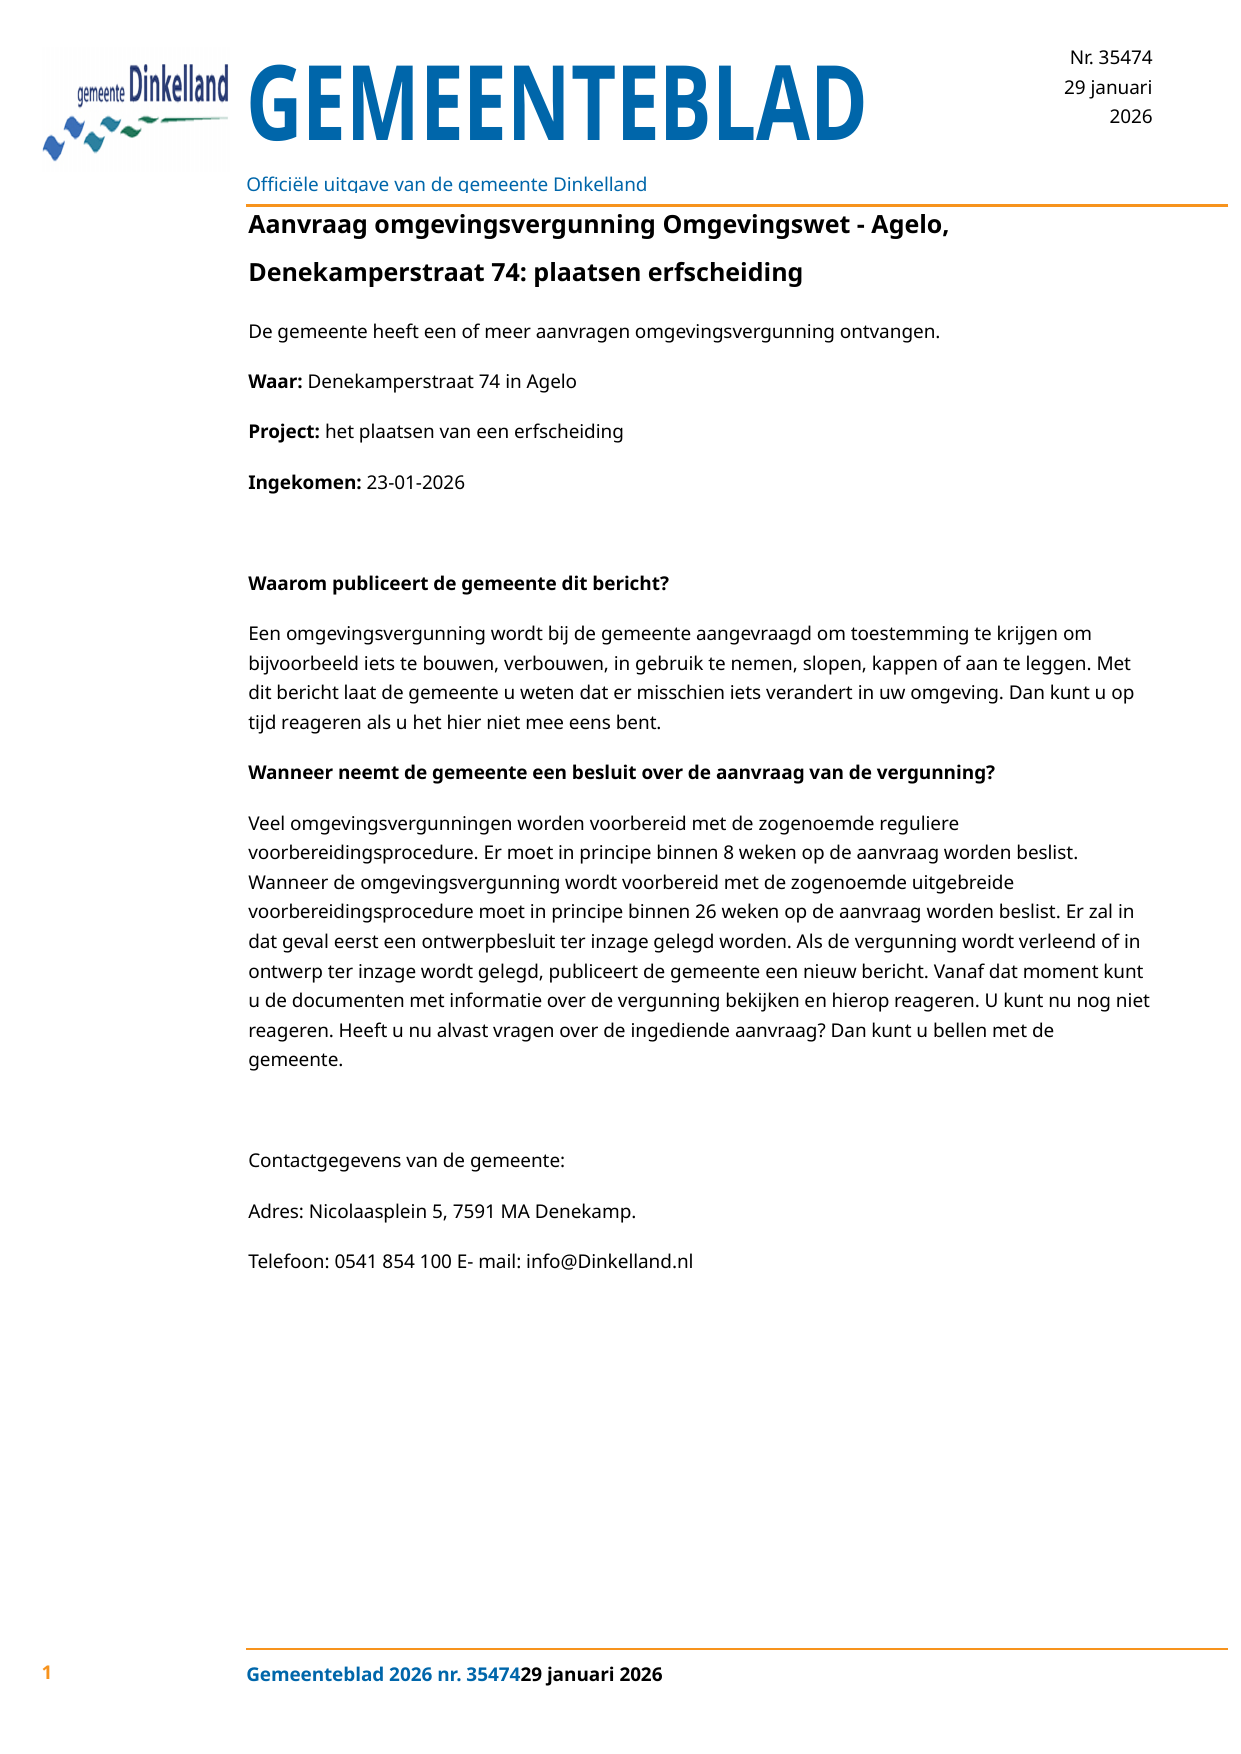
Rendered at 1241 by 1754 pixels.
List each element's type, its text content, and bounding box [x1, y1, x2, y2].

picture [41, 47, 231, 172]
text De gemeente heeft een of meer aanvragen omgevingsvergunning ontvangen. [248, 318, 1152, 344]
text Contactgegevens van de gemeente: [248, 1147, 1152, 1173]
text Adres: Nicolaasplein 5, 7591 MA Denekamp. [248, 1198, 1152, 1224]
text Aanvraag omgevingsvergunning Omgevingswet - Agelo, Denekamperstraat 74: plaatsen erfscheiding [248, 207, 1152, 288]
text Waar: Denekamperstraat 74 in Agelo [248, 368, 1152, 394]
text Waarom publiceert de gemeente dit bericht? [248, 570, 1152, 596]
text Veel omgevingsvergunningen worden voorbereid met de zogenoemde reguliere voorbereidingsprocedure. Er moet in principe binnen 8 weken op de aanvraag worden beslist. Wanneer de omgevingsvergunning wordt voorbereid met de zogenoemde uitgebreide voorbereidingsprocedure moet in principe binnen 26 weken op de aanvraag worden beslist. Er zal in dat geval eerst een ontwerpbesluit ter inzage gelegd worden. Als de vergunning wordt verleend of in ontwerp ter inzage wordt gelegd, publiceert de gemeente een nieuw bericht. Vanaf dat moment kunt u de documenten met informatie over de vergunning bekijken en hierop reageren. U kunt nu nog niet reageren. Heeft u nu alvast vragen over de ingediende aanvraag? Dan kunt u bellen met de gemeente. [248, 810, 1152, 1072]
text Een omgevingsvergunning wordt bij de gemeente aangevraagd om toestemming te krijgen om bijvoorbeeld iets te bouwen, verbouwen, in gebruik te nemen, slopen, kappen of aan te leggen. Met dit bericht laat de gemeente u weten dat er misschien iets verandert in uw omgeving. Dan kunt u op tijd reageren als u het hier niet mee eens bent. [248, 620, 1152, 735]
text Project: het plaatsen van een erfscheiding [248, 419, 1152, 444]
text Telefoon: 0541 854 100 E- mail: info@Dinkelland.nl [248, 1248, 1152, 1274]
text Wanneer neemt de gemeente een besluit over de aanvraag van de vergunning? [248, 759, 1152, 785]
text Ingekomen: 23-01-2026 [248, 469, 1152, 495]
